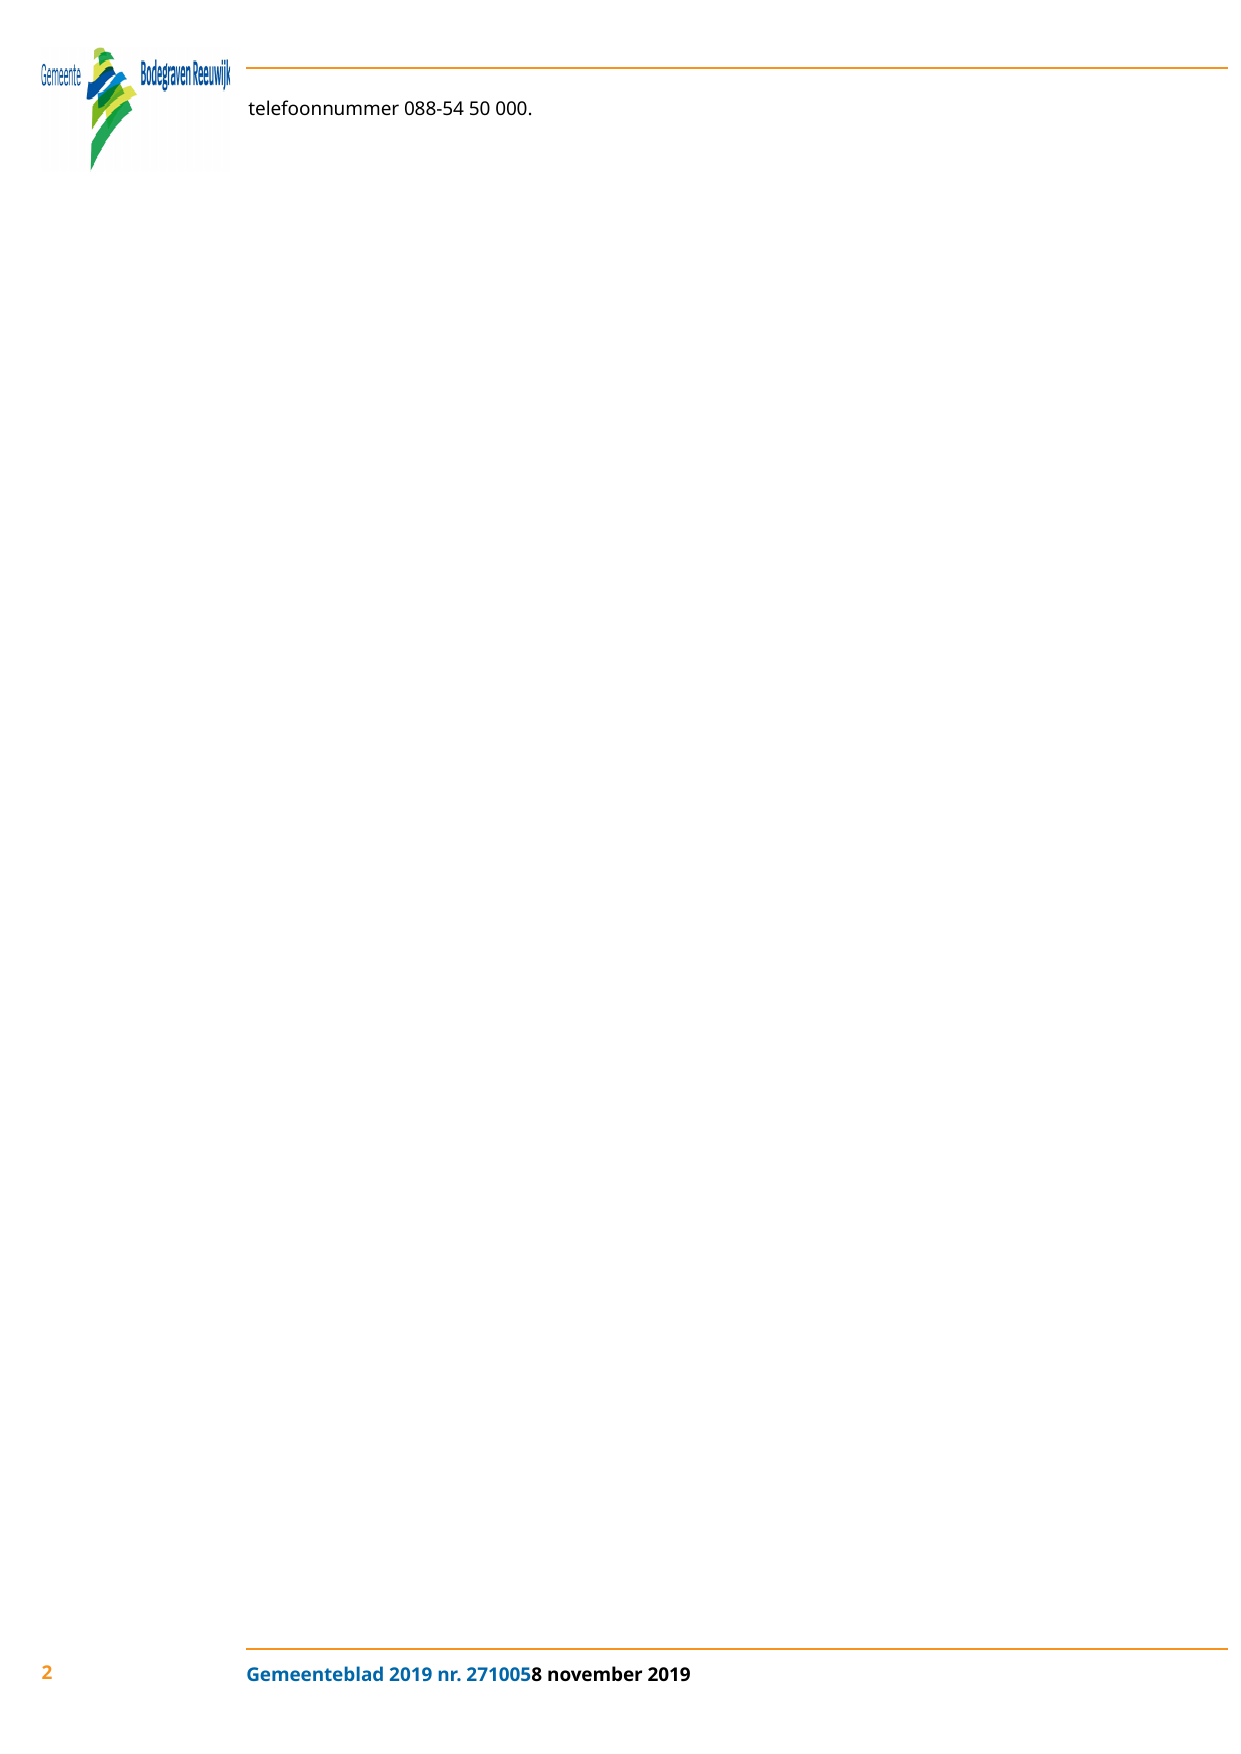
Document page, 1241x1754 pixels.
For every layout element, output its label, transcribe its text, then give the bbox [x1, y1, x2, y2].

picture [41, 47, 231, 172]
text telefoonnummer 088-54 50 000. [248, 95, 1152, 121]
